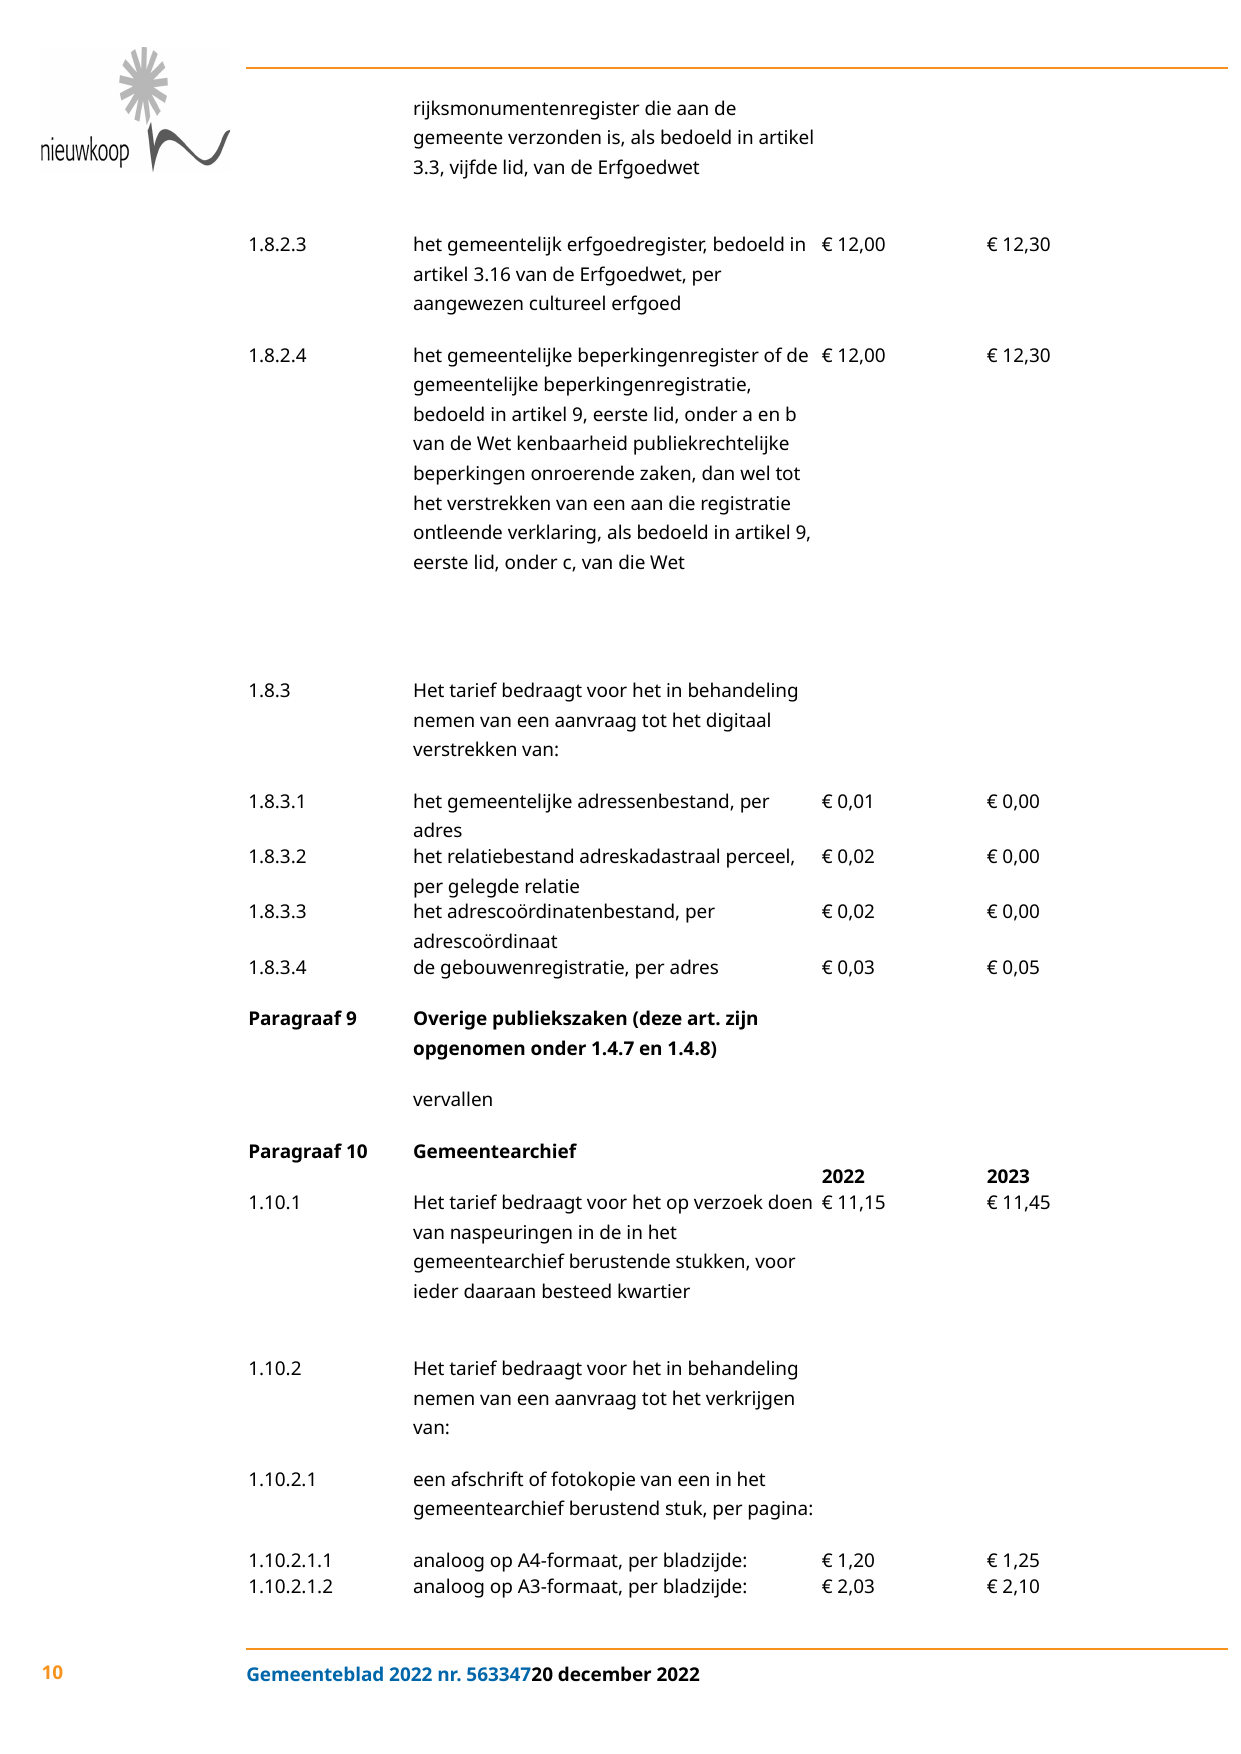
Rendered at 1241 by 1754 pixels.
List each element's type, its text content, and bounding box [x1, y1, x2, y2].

table_cell € 12,30 [987, 342, 1152, 574]
table_cell [413, 626, 822, 652]
table_cell 2022 [822, 1164, 987, 1189]
table_cell [413, 180, 822, 205]
table_cell [822, 652, 987, 677]
table_cell [822, 1440, 987, 1466]
table_cell Overige publiekszaken (deze art. zijn opgenomen onder 1.4.7 en 1.4.8) [413, 1006, 822, 1061]
table_cell [987, 575, 1152, 600]
table_cell [822, 1521, 987, 1547]
table_cell vervallen [413, 1087, 822, 1112]
table_cell [987, 1112, 1152, 1138]
table_cell analoog op A4-formaat, per bladzijde: [413, 1547, 822, 1573]
table_cell [822, 600, 987, 626]
table_cell [413, 1521, 822, 1547]
table_cell 1.8.2.4 [248, 342, 413, 574]
table_cell [413, 1112, 822, 1138]
table_cell € 0,02 [822, 899, 987, 954]
table_cell [413, 1164, 822, 1189]
table_cell [413, 1330, 822, 1355]
table_cell [822, 1061, 987, 1087]
picture [41, 47, 231, 172]
table_cell € 12,30 [987, 231, 1152, 316]
table_cell [822, 205, 987, 231]
table_cell [248, 575, 413, 600]
table_cell [987, 1466, 1152, 1521]
table_cell Het tarief bedraagt voor het in behandeling nemen van een aanvraag tot het verkrijgen van: [413, 1355, 822, 1440]
table_cell [248, 600, 413, 626]
table_cell € 1,25 [987, 1547, 1152, 1573]
table_cell [987, 652, 1152, 677]
table_cell 1.10.2.1 [248, 1466, 413, 1521]
table_cell € 11,45 [987, 1190, 1152, 1304]
table_cell [413, 652, 822, 677]
table_cell [413, 205, 822, 231]
table_cell [987, 626, 1152, 652]
table_cell 1.10.2.1.1 [248, 1547, 413, 1573]
table_cell [413, 1304, 822, 1330]
table_cell [248, 1521, 413, 1547]
table_cell [248, 95, 413, 180]
table_cell [413, 1061, 822, 1087]
table_cell [822, 678, 987, 762]
table_cell [248, 1061, 413, 1087]
table_cell [248, 626, 413, 652]
table_cell [822, 575, 987, 600]
table_cell [413, 575, 822, 600]
table_cell [987, 1138, 1152, 1164]
table_cell 1.10.2.1.2 [248, 1573, 413, 1598]
table_cell het adrescoördinatenbestand, per adrescoördinaat [413, 899, 822, 954]
table_cell [248, 316, 413, 342]
table_cell [413, 316, 822, 342]
table_cell [822, 1330, 987, 1355]
table_cell het relatiebestand adreskadastraal perceel, per gelegde relatie [413, 844, 822, 899]
table_cell rijksmonumentenregister die aan de gemeente verzonden is, als bedoeld in artikel 3.3, vijfde lid, van de Erfgoedwet [413, 95, 822, 180]
table_cell [987, 1061, 1152, 1087]
table_cell [987, 980, 1152, 1006]
table_cell [413, 1440, 822, 1466]
table_cell 1.8.2.3 [248, 231, 413, 316]
table_cell [822, 980, 987, 1006]
table_cell de gebouwenregistratie, per adres [413, 954, 822, 980]
table_cell € 0,00 [987, 788, 1152, 843]
table_cell analoog op A3-formaat, per bladzijde: [413, 1573, 822, 1598]
table_cell [413, 763, 822, 788]
table_cell 2023 [987, 1164, 1152, 1189]
table_cell [987, 1440, 1152, 1466]
table_cell [987, 678, 1152, 762]
table_cell [822, 1304, 987, 1330]
table_cell € 0,03 [822, 954, 987, 980]
table_cell [987, 1521, 1152, 1547]
table_cell [822, 1466, 987, 1521]
table_cell [822, 1087, 987, 1112]
table_cell [822, 1006, 987, 1061]
table_cell [248, 1304, 413, 1330]
table_cell € 0,05 [987, 954, 1152, 980]
table_cell € 0,00 [987, 844, 1152, 899]
table_cell [987, 316, 1152, 342]
table_cell € 11,15 [822, 1190, 987, 1304]
table_cell het gemeentelijke beperkingenregister of de gemeentelijke beperkingenregistratie, bedoeld in artikel 9, eerste lid, onder a en b van de Wet kenbaarheid publiekrechtelijke beperkingen onroerende zaken, dan wel tot het verstrekken van een aan die registratie ontleende verklaring, als bedoeld in artikel 9, eerste lid, onder c, van die Wet [413, 342, 822, 574]
table_cell [248, 1087, 413, 1112]
table_cell Het tarief bedraagt voor het op verzoek doen van naspeuringen in de in het gemeentearchief berustende stukken, voor ieder daaraan besteed kwartier [413, 1190, 822, 1304]
table_cell [248, 1330, 413, 1355]
table_cell Het tarief bedraagt voor het in behandeling nemen van een aanvraag tot het digitaal verstrekken van: [413, 678, 822, 762]
table_cell [248, 980, 413, 1006]
table_cell 1.8.3.4 [248, 954, 413, 980]
table_cell [987, 1006, 1152, 1061]
table_cell [248, 205, 413, 231]
table_cell 1.8.3.1 [248, 788, 413, 843]
table_cell [987, 180, 1152, 205]
table_cell [822, 1138, 987, 1164]
table_cell [987, 763, 1152, 788]
table_cell [413, 980, 822, 1006]
table_cell een afschrift of fotokopie van een in het gemeentearchief berustend stuk, per pagina: [413, 1466, 822, 1521]
table_cell [987, 1355, 1152, 1440]
table_cell 1.8.3.3 [248, 899, 413, 954]
table_cell [987, 1304, 1152, 1330]
table_cell [248, 763, 413, 788]
table_cell Paragraaf 9 [248, 1006, 413, 1061]
table_cell het gemeentelijk erfgoedregister, bedoeld in artikel 3.16 van de Erfgoedwet, per aangewezen cultureel erfgoed [413, 231, 822, 316]
table_cell 1.10.2 [248, 1355, 413, 1440]
table_cell € 12,00 [822, 342, 987, 574]
table_cell € 0,00 [987, 899, 1152, 954]
table_cell [822, 763, 987, 788]
table_cell [987, 205, 1152, 231]
table_cell 1.8.3 [248, 678, 413, 762]
table_cell [987, 1087, 1152, 1112]
table_cell [822, 95, 987, 180]
table_cell [987, 95, 1152, 180]
table_cell € 0,02 [822, 844, 987, 899]
table_cell 1.8.3.2 [248, 844, 413, 899]
table_cell [822, 1355, 987, 1440]
table_cell [822, 1112, 987, 1138]
table_cell € 0,01 [822, 788, 987, 843]
table_cell [248, 1440, 413, 1466]
table_cell Paragraaf 10 [248, 1138, 413, 1164]
table_cell € 12,00 [822, 231, 987, 316]
table_cell € 1,20 [822, 1547, 987, 1573]
table_cell het gemeentelijke adressenbestand, per adres [413, 788, 822, 843]
table_cell [822, 626, 987, 652]
table_cell [987, 1330, 1152, 1355]
table_cell [248, 1112, 413, 1138]
table_cell € 2,10 [987, 1573, 1152, 1598]
table_cell Gemeentearchief [413, 1138, 822, 1164]
table_cell [248, 652, 413, 677]
table_cell 1.10.1 [248, 1190, 413, 1304]
table_cell [822, 316, 987, 342]
table_cell [248, 1164, 413, 1189]
table_cell € 2,03 [822, 1573, 987, 1598]
table_cell [413, 600, 822, 626]
table_cell [987, 600, 1152, 626]
table_cell [822, 180, 987, 205]
table_cell [248, 180, 413, 205]
